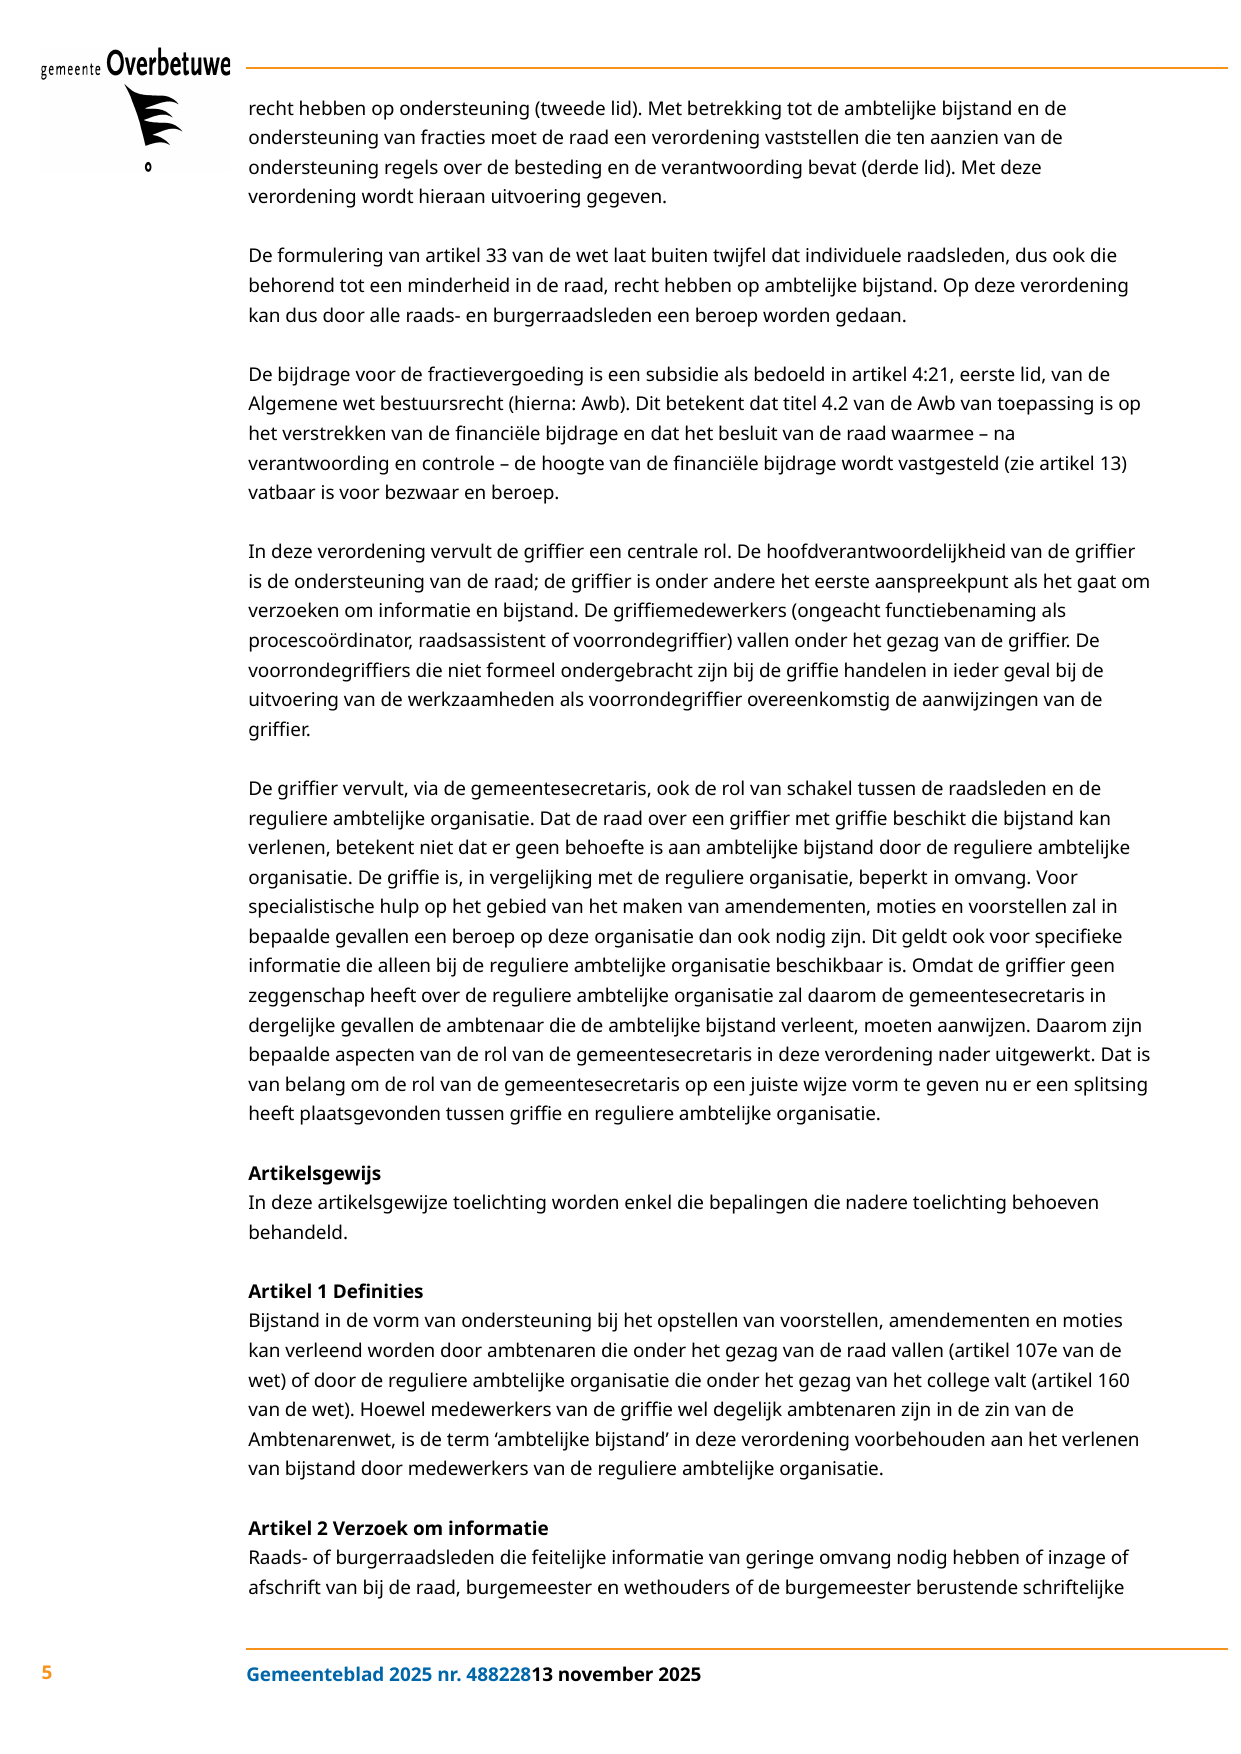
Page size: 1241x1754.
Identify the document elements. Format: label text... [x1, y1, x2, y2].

text recht hebben op ondersteuning (tweede lid). Met betrekking tot de ambtelijke bijstand en de ondersteuning van fracties moet de raad een verordening vaststellen die ten aanzien van de ondersteuning regels over de besteding en de verantwoording bevat (derde lid). Met deze verordening wordt hieraan uitvoering gegeven. [248, 95, 1152, 209]
text De formulering van artikel 33 van de wet laat buiten twijfel dat individuele raadsleden, dus ook die behorend tot een minderheid in de raad, recht hebben op ambtelijke bijstand. Op deze verordening kan dus door alle raads- en burgerraadsleden een beroep worden gedaan. [248, 243, 1152, 328]
text De griffier vervult, via de gemeentesecretaris, ook de rol van schakel tussen de raadsleden en de reguliere ambtelijke organisatie. Dat de raad over een griffier met griffie beschikt die bijstand kan verlenen, betekent niet dat er geen behoefte is aan ambtelijke bijstand door de reguliere ambtelijke organisatie. De griffie is, in vergelijking met de reguliere organisatie, beperkt in omvang. Voor specialistische hulp op het gebied van het maken van amendementen, moties en voorstellen zal in bepaalde gevallen een beroep op deze organisatie dan ook nodig zijn. Dit geldt ook voor specifieke informatie die alleen bij de reguliere ambtelijke organisatie beschikbaar is. Omdat de griffier geen zeggenschap heeft over de reguliere ambtelijke organisatie zal daarom de gemeentesecretaris in dergelijke gevallen de ambtenaar die de ambtelijke bijstand verleent, moeten aanwijzen. Daarom zijn bepaalde aspecten van de rol van de gemeentesecretaris in deze verordening nader uitgewerkt. Dat is van belang om de rol van de gemeentesecretaris op een juiste wijze vorm te geven nu er een splitsing heeft plaatsgevonden tussen griffie en reguliere ambtelijke organisatie. [248, 775, 1152, 1126]
text In deze verordening vervult de griffier een centrale rol. De hoofdverantwoordelijkheid van de griffier is de ondersteuning van de raad; de griffier is onder andere het eerste aanspreekpunt als het gaat om verzoeken om informatie en bijstand. De griffiemedewerkers (ongeacht functiebenaming als procescoördinator, raadsassistent of voorrondegriffier) vallen onder het gezag van de griffier. De voorrondegriffiers die niet formeel ondergebracht zijn bij de griffie handelen in ieder geval bij de uitvoering van de werkzaamheden als voorrondegriffier overeenkomstig de aanwijzingen van de griffier. [248, 538, 1152, 742]
text Raads- of burgerraadsleden die feitelijke informatie van geringe omvang nodig hebben of inzage of afschrift van bij de raad, burgemeester en wethouders of de burgemeester berustende schriftelijke [248, 1544, 1152, 1600]
text In deze artikelsgewijze toelichting worden enkel die bepalingen die nadere toelichting behoeven behandeld. [248, 1189, 1152, 1245]
text Bijstand in de vorm van ondersteuning bij het opstellen van voorstellen, amendementen en moties kan verleend worden door ambtenaren die onder het gezag van de raad vallen (artikel 107e van de wet) of door de reguliere ambtelijke organisatie die onder het gezag van het college valt (artikel 160 van de wet). Hoewel medewerkers van de griffie wel degelijk ambtenaren zijn in de zin van de Ambtenarenwet, is de term ‘ambtelijke bijstand’ in deze verordening voorbehouden aan het verlenen van bijstand door medewerkers van de reguliere ambtelijke organisatie. [248, 1308, 1152, 1481]
text Artikelsgewijs [248, 1160, 1152, 1186]
picture [41, 47, 231, 172]
text Artikel 1 Definities [248, 1278, 1152, 1304]
text Artikel 2 Verzoek om informatie [248, 1515, 1152, 1541]
text De bijdrage voor de fractievergoeding is een subsidie als bedoeld in artikel 4:21, eerste lid, van de Algemene wet bestuursrecht (hierna: Awb). Dit betekent dat titel 4.2 van de Awb van toepassing is op het verstrekken van de financiële bijdrage en dat het besluit van de raad waarmee – na verantwoording en controle – de hoogte van de financiële bijdrage wordt vastgesteld (zie artikel 13) vatbaar is voor bezwaar en beroep. [248, 361, 1152, 505]
